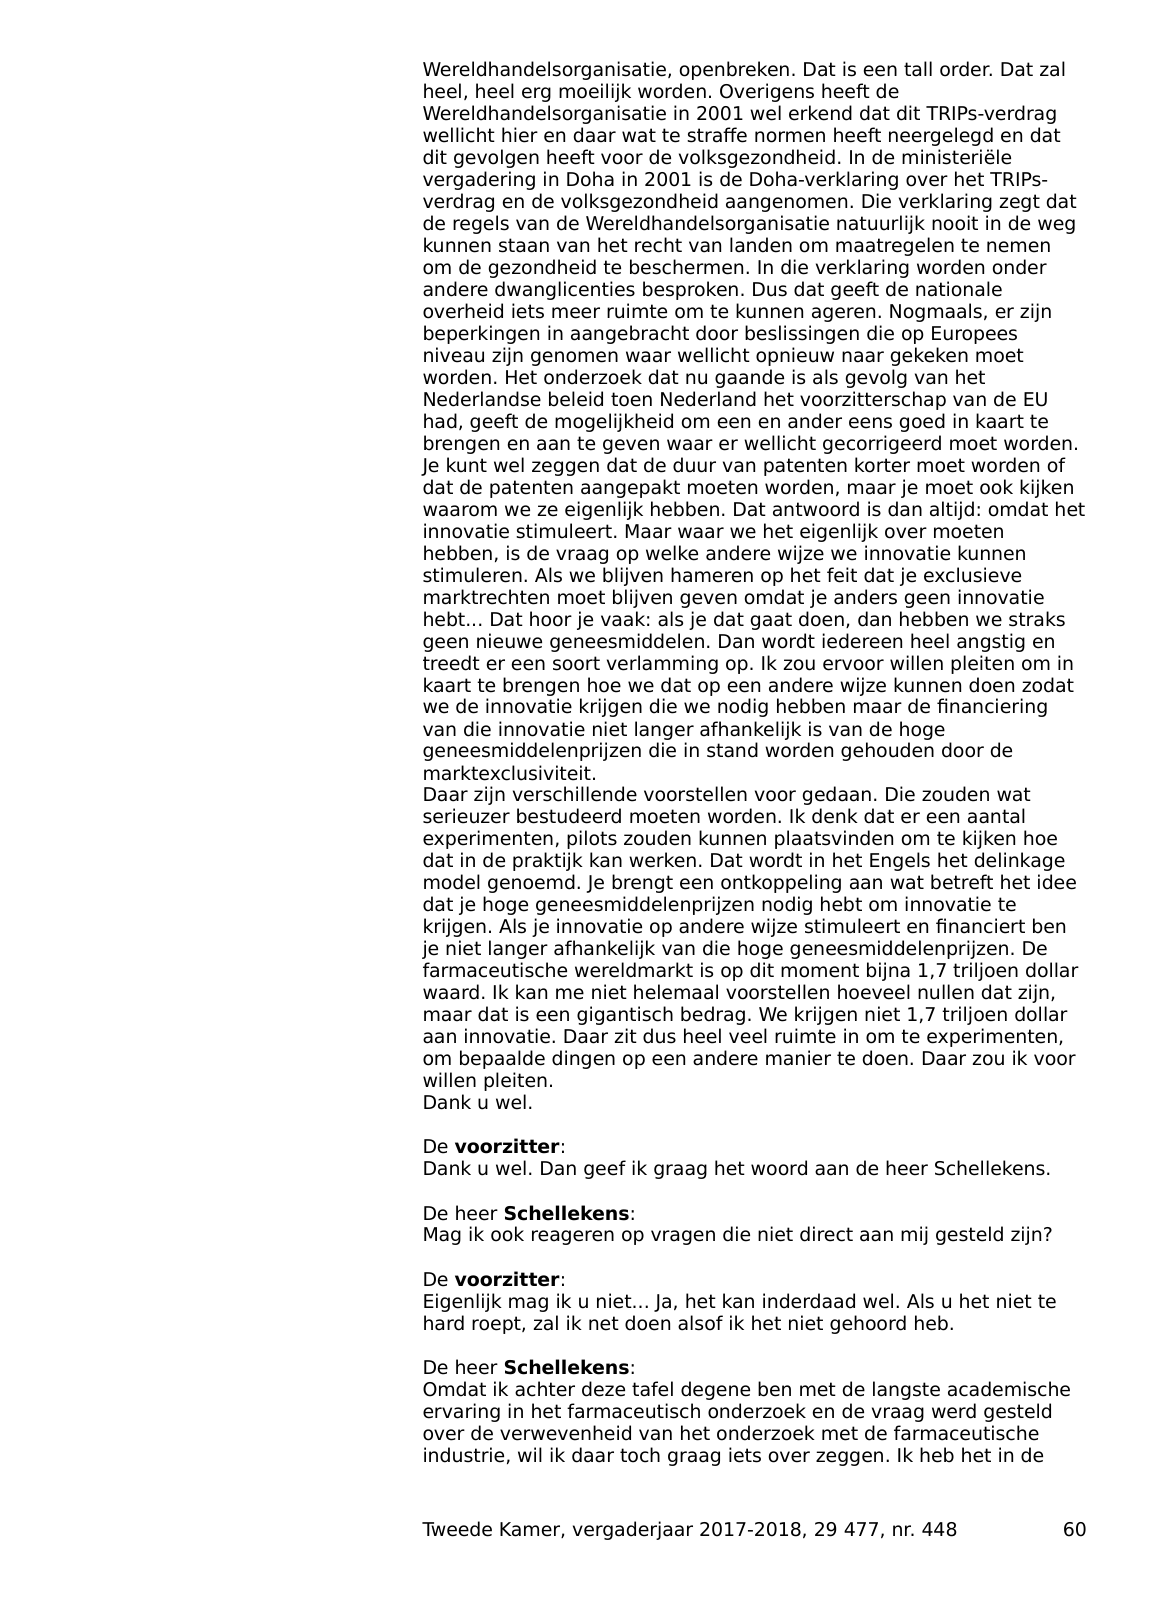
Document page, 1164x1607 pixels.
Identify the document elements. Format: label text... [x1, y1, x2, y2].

text Eigenlijk mag ik u niet... Ja, het kan inderdaad wel. Als u het niet te hard roept, zal ik net doen alsof ik het niet gehoord heb. [422, 1291, 1087, 1334]
text Je kunt wel zeggen dat de duur van patenten korter moet worden of dat de patenten aangepakt moeten worden, maar je moet ook kijken waarom we ze eigenlijk hebben. Dat antwoord is dan altijd: omdat het innovatie stimuleert. Maar waar we het eigenlijk over moeten hebben, is de vraag op welke andere wijze we innovatie kunnen stimuleren. Als we blijven hameren op het feit dat je exclusieve marktrechten moet blijven geven omdat je anders geen innovatie hebt... Dat hoor je vaak: als je dat gaat doen, dan hebben we straks geen nieuwe geneesmiddelen. Dan wordt iedereen heel angstig en treedt er een soort verlamming op. Ik zou ervoor willen pleiten om in kaart te brengen hoe we dat op een andere wijze kunnen doen zodat we de innovatie krijgen die we nodig hebben maar de financiering van die innovatie niet langer afhankelijk is van de hoge geneesmiddelenprijzen die in stand worden gehouden door de marktexclusiviteit. [422, 455, 1087, 784]
text Daar zijn verschillende voorstellen voor gedaan. Die zouden wat serieuzer bestudeerd moeten worden. Ik denk dat er een aantal experimenten, pilots zouden kunnen plaatsvinden om te kijken hoe dat in de praktijk kan werken. Dat wordt in het Engels het delinkage model genoemd. Je brengt een ontkoppeling aan wat betreft het idee dat je hoge geneesmiddelenprijzen nodig hebt om innovatie te krijgen. Als je innovatie op andere wijze stimuleert en financiert ben je niet langer afhankelijk van die hoge geneesmiddelenprijzen. De farmaceutische wereldmarkt is op dit moment bijna 1,7 triljoen dollar waard. Ik kan me niet helemaal voorstellen hoeveel nullen dat zijn, maar dat is een gigantisch bedrag. We krijgen niet 1,7 triljoen dollar aan innovatie. Daar zit dus heel veel ruimte in om te experimenten, om bepaalde dingen op een andere manier te doen. Daar zou ik voor willen pleiten. [422, 784, 1087, 1092]
text De voorzitter: [422, 1136, 1087, 1158]
text De voorzitter: [422, 1268, 1087, 1291]
text De heer Schellekens: [422, 1202, 1087, 1224]
text Mag ik ook reageren op vragen die niet direct aan mij gesteld zijn? [422, 1224, 1087, 1246]
text Wereldhandelsorganisatie, openbreken. Dat is een tall order. Dat zal heel, heel erg moeilijk worden. Overigens heeft de Wereldhandelsorganisatie in 2001 wel erkend dat dit TRIPs-verdrag wellicht hier en daar wat te straffe normen heeft neergelegd en dat dit gevolgen heeft voor de volksgezondheid. In de ministeriële vergadering in Doha in 2001 is de Doha-verklaring over het TRIPs-verdrag en de volksgezondheid aangenomen. Die verklaring zegt dat de regels van de Wereldhandelsorganisatie natuurlijk nooit in de weg kunnen staan van het recht van landen om maatregelen te nemen om de gezondheid te beschermen. In die verklaring worden onder andere dwanglicenties besproken. Dus dat geeft de nationale overheid iets meer ruimte om te kunnen ageren. Nogmaals, er zijn beperkingen in aangebracht door beslissingen die op Europees niveau zijn genomen waar wellicht opnieuw naar gekeken moet worden. Het onderzoek dat nu gaande is als gevolg van het Nederlandse beleid toen Nederland het voorzitterschap van de EU had, geeft de mogelijkheid om een en ander eens goed in kaart te brengen en aan te geven waar er wellicht gecorrigeerd moet worden. [422, 59, 1087, 455]
text Dank u wel. Dan geef ik graag het woord aan de heer Schellekens. [422, 1158, 1087, 1180]
text De heer Schellekens: [422, 1357, 1087, 1379]
text Dank u wel. [422, 1092, 1087, 1114]
text Omdat ik achter deze tafel degene ben met de langste academische ervaring in het farmaceutisch onderzoek en de vraag werd gesteld over de verwevenheid van het onderzoek met de farmaceutische industrie, wil ik daar toch graag iets over zeggen. Ik heb het in de [422, 1379, 1087, 1467]
